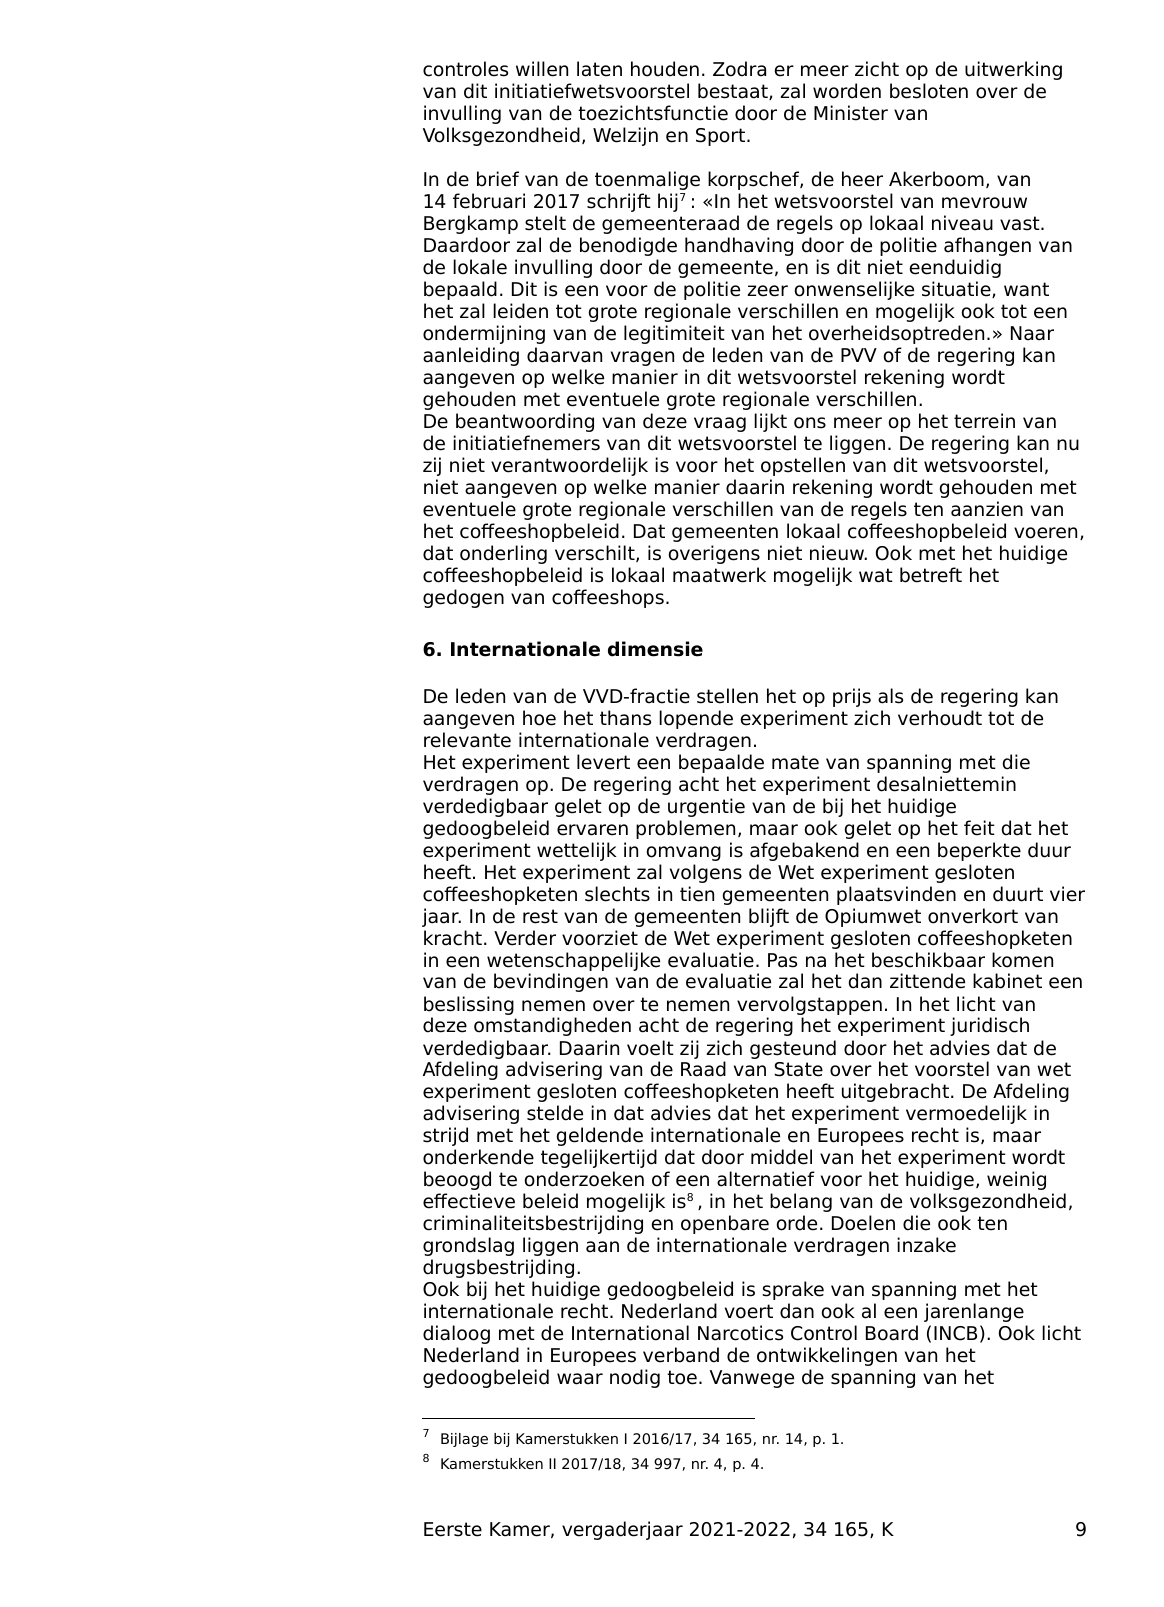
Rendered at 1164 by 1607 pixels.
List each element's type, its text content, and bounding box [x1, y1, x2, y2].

text Kamerstukken II 2017/18, 34 997, nr. 4, p. 4. [422, 1452, 1087, 1474]
text De leden van de VVD-fractie stellen het op prijs als de regering kan aangeven hoe het thans lopende experiment zich verhoudt tot de relevante internationale verdragen. [422, 686, 1087, 752]
text Het experiment levert een bepaalde mate van spanning met die verdragen op. De regering acht het experiment desalniettemin verdedigbaar gelet op de urgentie van de bij het huidige gedoogbeleid ervaren problemen, maar ook gelet op het feit dat het experiment wettelijk in omvang is afgebakend en een beperkte duur heeft. Het experiment zal volgens de Wet experiment gesloten coffeeshopketen slechts in tien gemeenten plaatsvinden en duurt vier jaar. In de rest van de gemeenten blijft de Opiumwet onverkort van kracht. Verder voorziet de Wet experiment gesloten coffeeshopketen in een wetenschappelijke evaluatie. Pas na het beschikbaar komen van de bevindingen van de evaluatie zal het dan zittende kabinet een beslissing nemen over te nemen vervolgstappen. In het licht van deze omstandigheden acht de regering het experiment juridisch verdedigbaar. Daarin voelt zij zich gesteund door het advies dat de Afdeling advisering van de Raad van State over het voorstel van wet experiment gesloten coffeeshopketen heeft uitgebracht. De Afdeling advisering stelde in dat advies dat het experiment vermoedelijk in strijd met het geldende internationale en Europees recht is, maar onderkende tegelijkertijd dat door middel van het experiment wordt beoogd te onderzoeken of een alternatief voor het huidige, weinig effectieve beleid mogelijk is, in het belang van de volksgezondheid, criminaliteitsbestrijding en openbare orde. Doelen die ook ten grondslag liggen aan de internationale verdragen inzake drugsbestrijding. [422, 752, 1087, 1279]
text controles willen laten houden. Zodra er meer zicht op de uitwerking van dit initiatiefwetsvoorstel bestaat, zal worden besloten over de invulling van de toezichtsfunctie door de Minister van Volksgezondheid, Welzijn en Sport. [422, 59, 1087, 147]
text Ook bij het huidige gedoogbeleid is sprake van spanning met het internationale recht. Nederland voert dan ook al een jarenlange dialoog met de International Narcotics Control Board (INCB). Ook licht Nederland in Europees verband de ontwikkelingen van het gedoogbeleid waar nodig toe. Vanwege de spanning van het [422, 1279, 1087, 1389]
text De beantwoording van deze vraag lijkt ons meer op het terrein van de initiatiefnemers van dit wetsvoorstel te liggen. De regering kan nu zij niet verantwoordelijk is voor het opstellen van dit wetsvoorstel, niet aangeven op welke manier daarin rekening wordt gehouden met eventuele grote regionale verschillen van de regels ten aanzien van het coffeeshopbeleid. Dat gemeenten lokaal coffeeshopbeleid voeren, dat onderling verschilt, is overigens niet nieuw. Ook met het huidige coffeeshopbeleid is lokaal maatwerk mogelijk wat betreft het gedogen van coffeeshops. [422, 411, 1087, 609]
subtitle 6. Internationale dimensie [422, 639, 1087, 661]
text Bijlage bij Kamerstukken I 2016/17, 34 165, nr. 14, p. 1. [422, 1427, 1087, 1449]
text In de brief van de toenmalige korpschef, de heer Akerboom, van 14 februari 2017 schrijft hij: «In het wetsvoorstel van mevrouw Bergkamp stelt de gemeenteraad de regels op lokaal niveau vast. Daardoor zal de benodigde handhaving door de politie afhangen van de lokale invulling door de gemeente, en is dit niet eenduidig bepaald. Dit is een voor de politie zeer onwenselijke situatie, want het zal leiden tot grote regionale verschillen en mogelijk ook tot een ondermijning van de legitimiteit van het overheidsoptreden.» Naar aanleiding daarvan vragen de leden van de PVV of de regering kan aangeven op welke manier in dit wetsvoorstel rekening wordt gehouden met eventuele grote regionale verschillen. [422, 169, 1087, 411]
